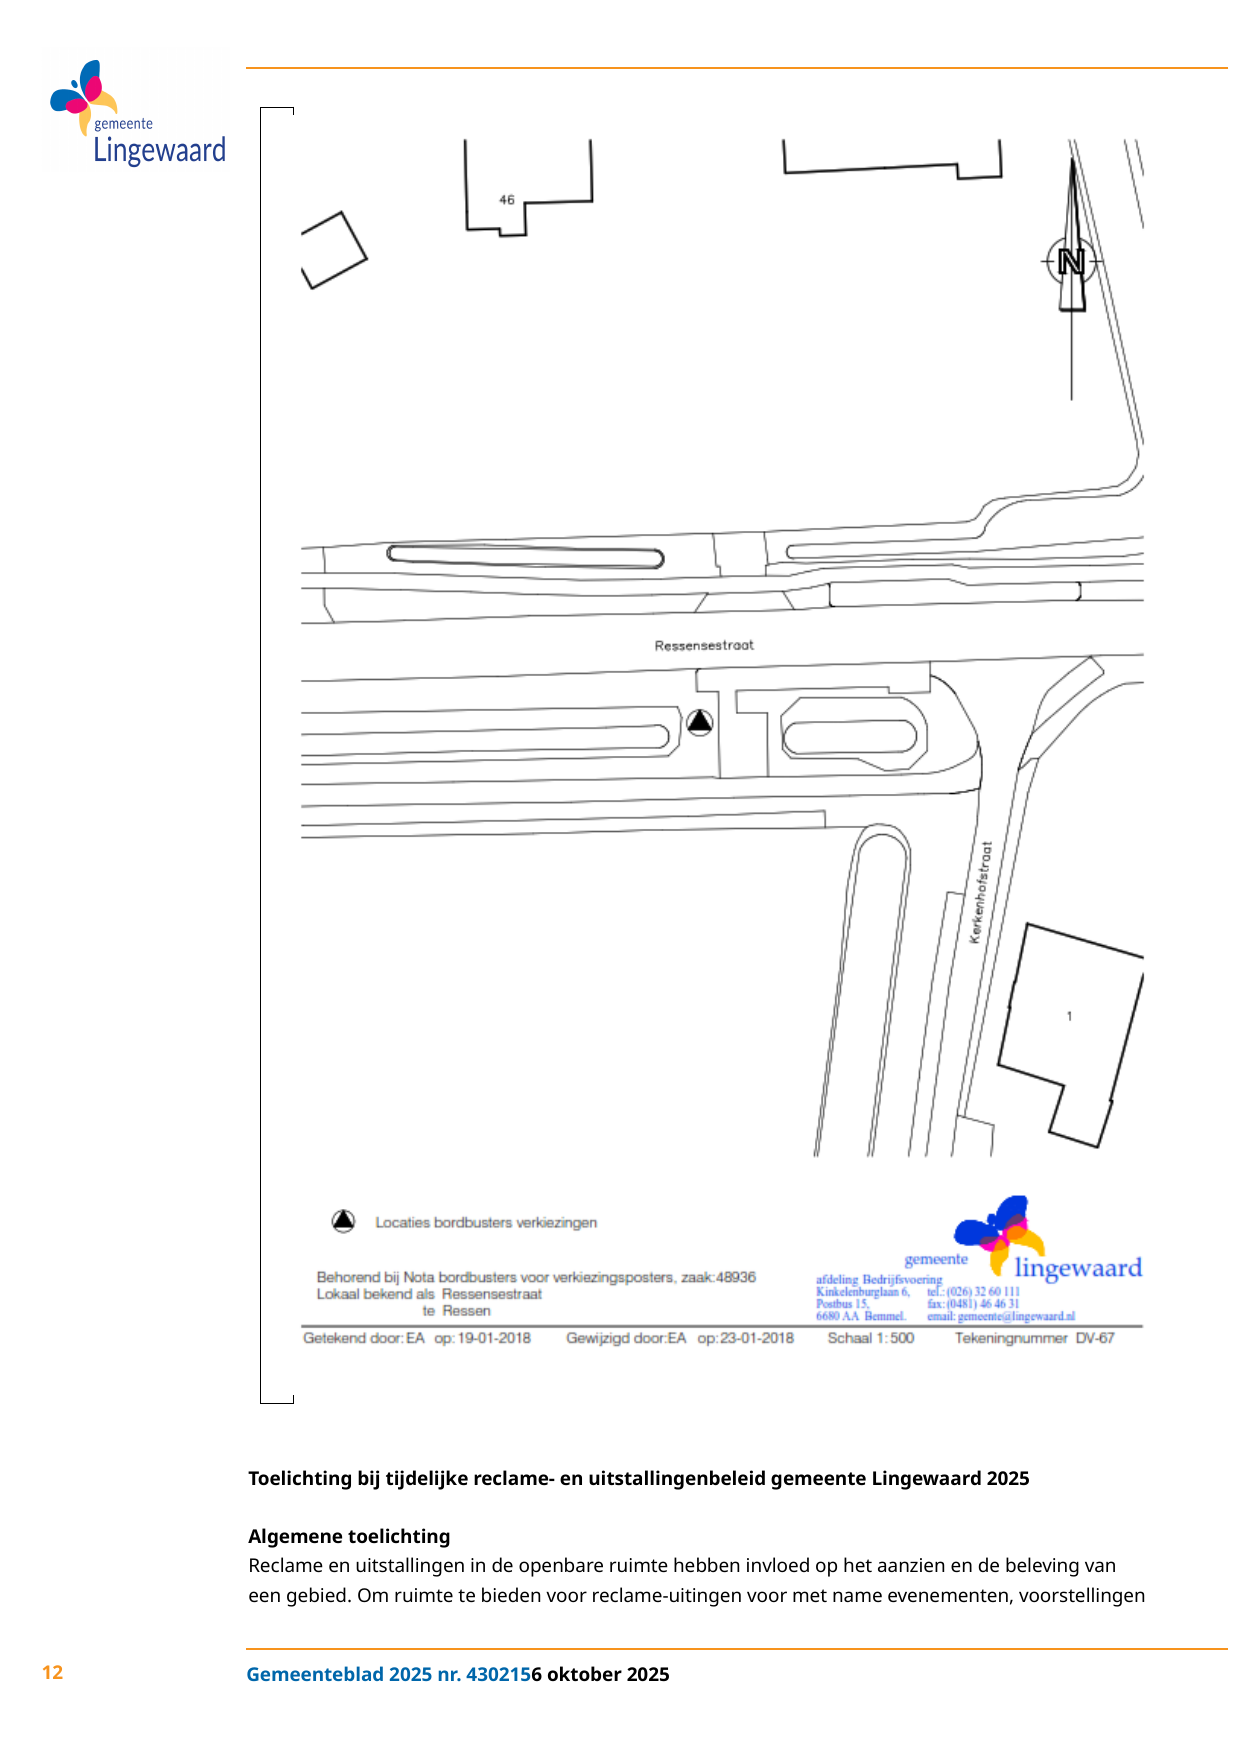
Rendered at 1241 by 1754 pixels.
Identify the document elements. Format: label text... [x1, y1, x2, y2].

text Toelichting bij tijdelijke reclame- en uitstallingenbeleid gemeente Lingewaard 2025 [248, 1454, 1152, 1494]
picture [268, 115, 1173, 1395]
picture [41, 47, 231, 172]
text Algemene toelichting [248, 1523, 1152, 1549]
text Reclame en uitstallingen in de openbare ruimte hebben invloed op het aanzien en de beleving van een gebied. Om ruimte te bieden voor reclame-uitingen voor met name evenementen, voorstellingen [248, 1553, 1152, 1608]
